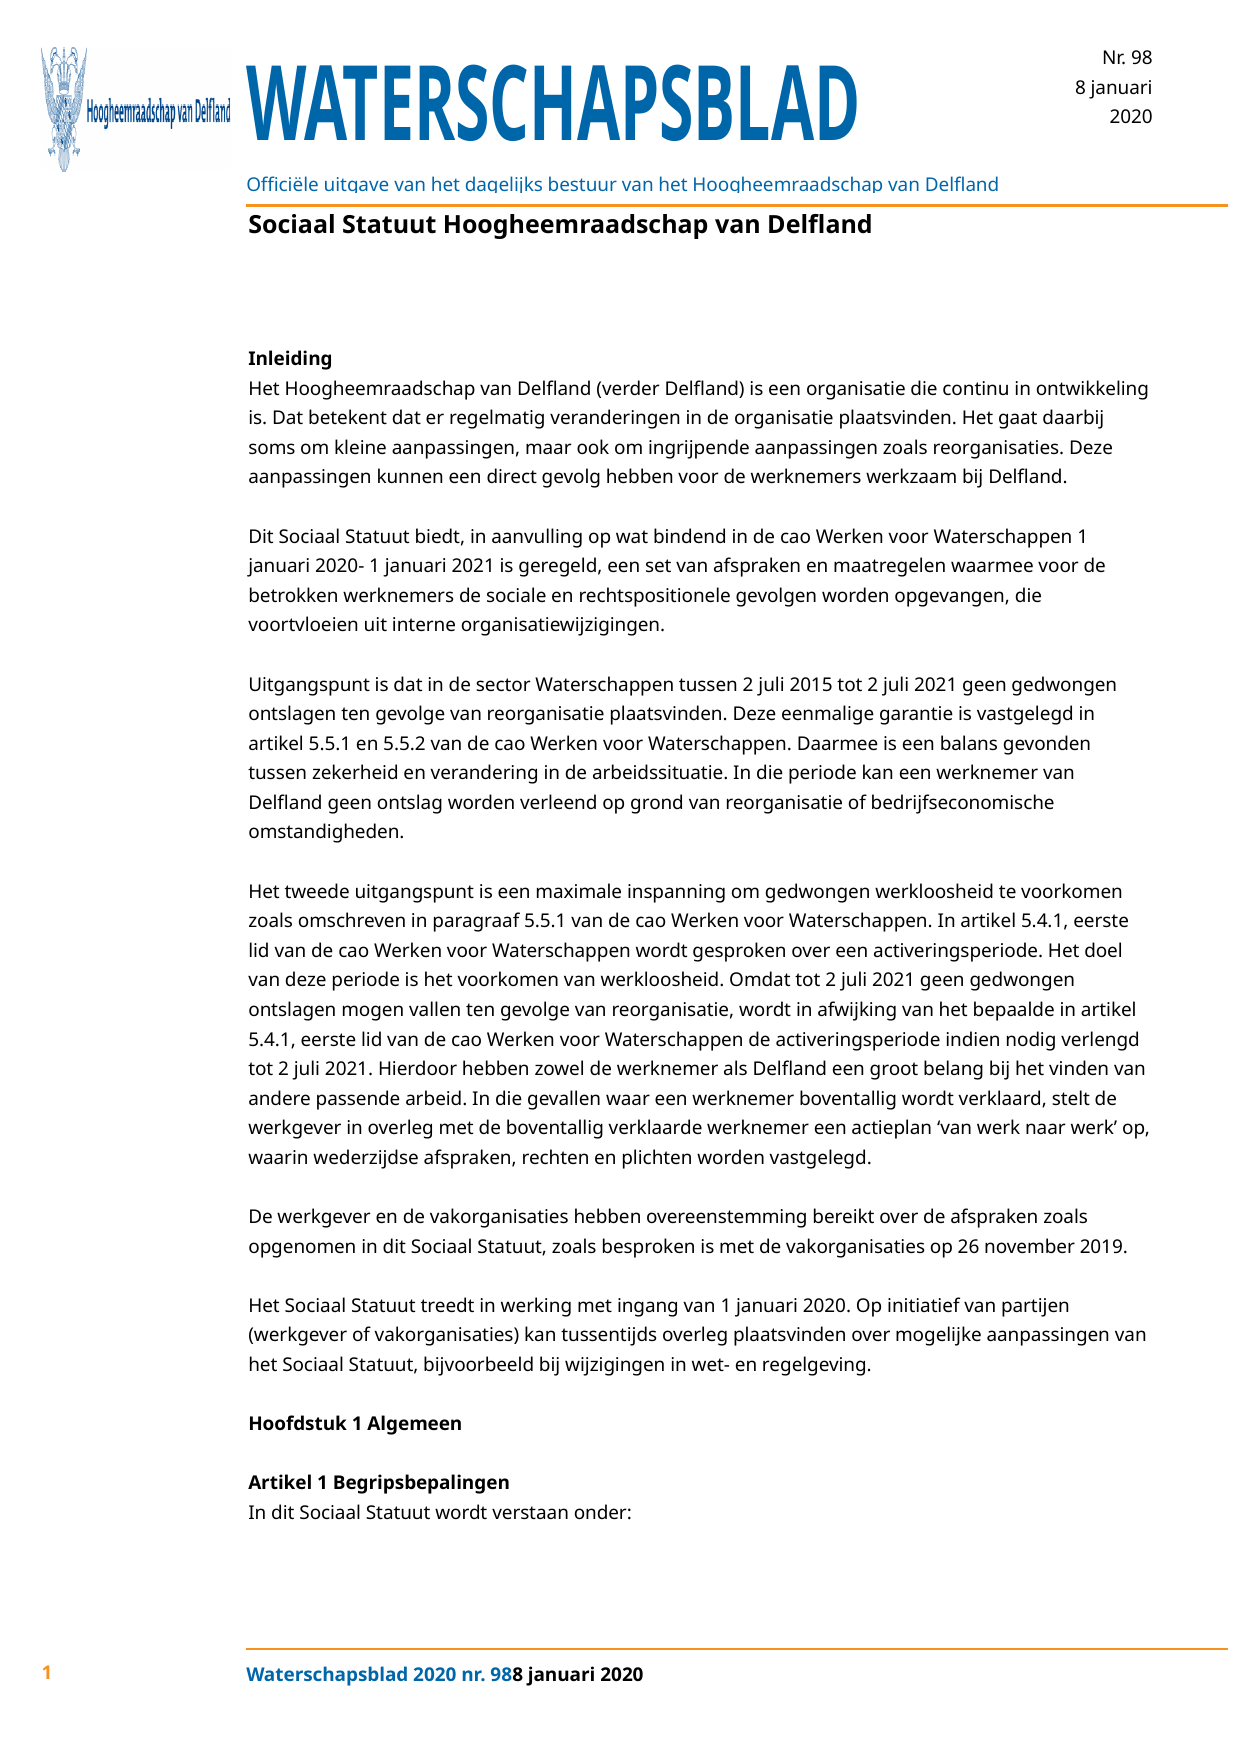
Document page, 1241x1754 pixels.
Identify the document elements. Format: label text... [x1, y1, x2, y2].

text De werkgever en de vakorganisaties hebben overeenstemming bereikt over de afspraken zoals opgenomen in dit Sociaal Statuut, zoals besproken is met de vakorganisaties op 26 november 2019. [248, 1203, 1152, 1258]
text Artikel 1 Begripsbepalingen [248, 1469, 1152, 1495]
text Sociaal Statuut Hoogheemraadschap van Delfland [248, 207, 1152, 241]
picture [41, 47, 231, 172]
text Uitgangspunt is dat in de sector Waterschappen tussen 2 juli 2015 tot 2 juli 2021 geen gedwongen ontslagen ten gevolge van reorganisatie plaatsvinden. Deze eenmalige garantie is vastgelegd in artikel 5.5.1 en 5.5.2 van de cao Werken voor Waterschappen. Daarmee is een balans gevonden tussen zekerheid en verandering in de arbeidssituatie. In die periode kan een werknemer van Delfland geen ontslag worden verleend op grond van reorganisatie of bedrijfseconomische omstandigheden. [248, 671, 1152, 844]
text Hoofdstuk 1 Algemeen [248, 1410, 1152, 1436]
text Het Hoogheemraadschap van Delfland (verder Delfland) is een organisatie die continu in ontwikkeling is. Dat betekent dat er regelmatig veranderingen in de organisatie plaatsvinden. Het gaat daarbij soms om kleine aanpassingen, maar ook om ingrijpende aanpassingen zoals reorganisaties. Deze aanpassingen kunnen een direct gevolg hebben voor de werknemers werkzaam bij Delfland. [248, 375, 1152, 489]
text Het Sociaal Statuut treedt in werking met ingang van 1 januari 2020. Op initiatief van partijen (werkgever of vakorganisaties) kan tussentijds overleg plaatsvinden over mogelijke aanpassingen van het Sociaal Statuut, bijvoorbeeld bij wijzigingen in wet- en regelgeving. [248, 1292, 1152, 1377]
text Inleiding [248, 345, 1152, 371]
text In dit Sociaal Statuut wordt verstaan onder: [248, 1499, 1152, 1525]
text Het tweede uitgangspunt is een maximale inspanning om gedwongen werkloosheid te voorkomen zoals omschreven in paragraaf 5.5.1 van de cao Werken voor Waterschappen. In artikel 5.4.1, eerste lid van de cao Werken voor Waterschappen wordt gesproken over een activeringsperiode. Het doel van deze periode is het voorkomen van werkloosheid. Omdat tot 2 juli 2021 geen gedwongen ontslagen mogen vallen ten gevolge van reorganisatie, wordt in afwijking van het bepaalde in artikel 5.4.1, eerste lid van de cao Werken voor Waterschappen de activeringsperiode indien nodig verlengd tot 2 juli 2021. Hierdoor hebben zowel de werknemer als Delfland een groot belang bij het vinden van andere passende arbeid. In die gevallen waar een werknemer boventallig wordt verklaard, stelt de werkgever in overleg met de boventallig verklaarde werknemer een actieplan ‘van werk naar werk’ op, waarin wederzijdse afspraken, rechten en plichten worden vastgelegd. [248, 878, 1152, 1170]
text Dit Sociaal Statuut biedt, in aanvulling op wat bindend in de cao Werken voor Waterschappen 1 januari 2020- 1 januari 2021 is geregeld, een set van afspraken en maatregelen waarmee voor de betrokken werknemers de sociale en rechtspositionele gevolgen worden opgevangen, die voortvloeien uit interne organisatiewijzigingen. [248, 523, 1152, 637]
